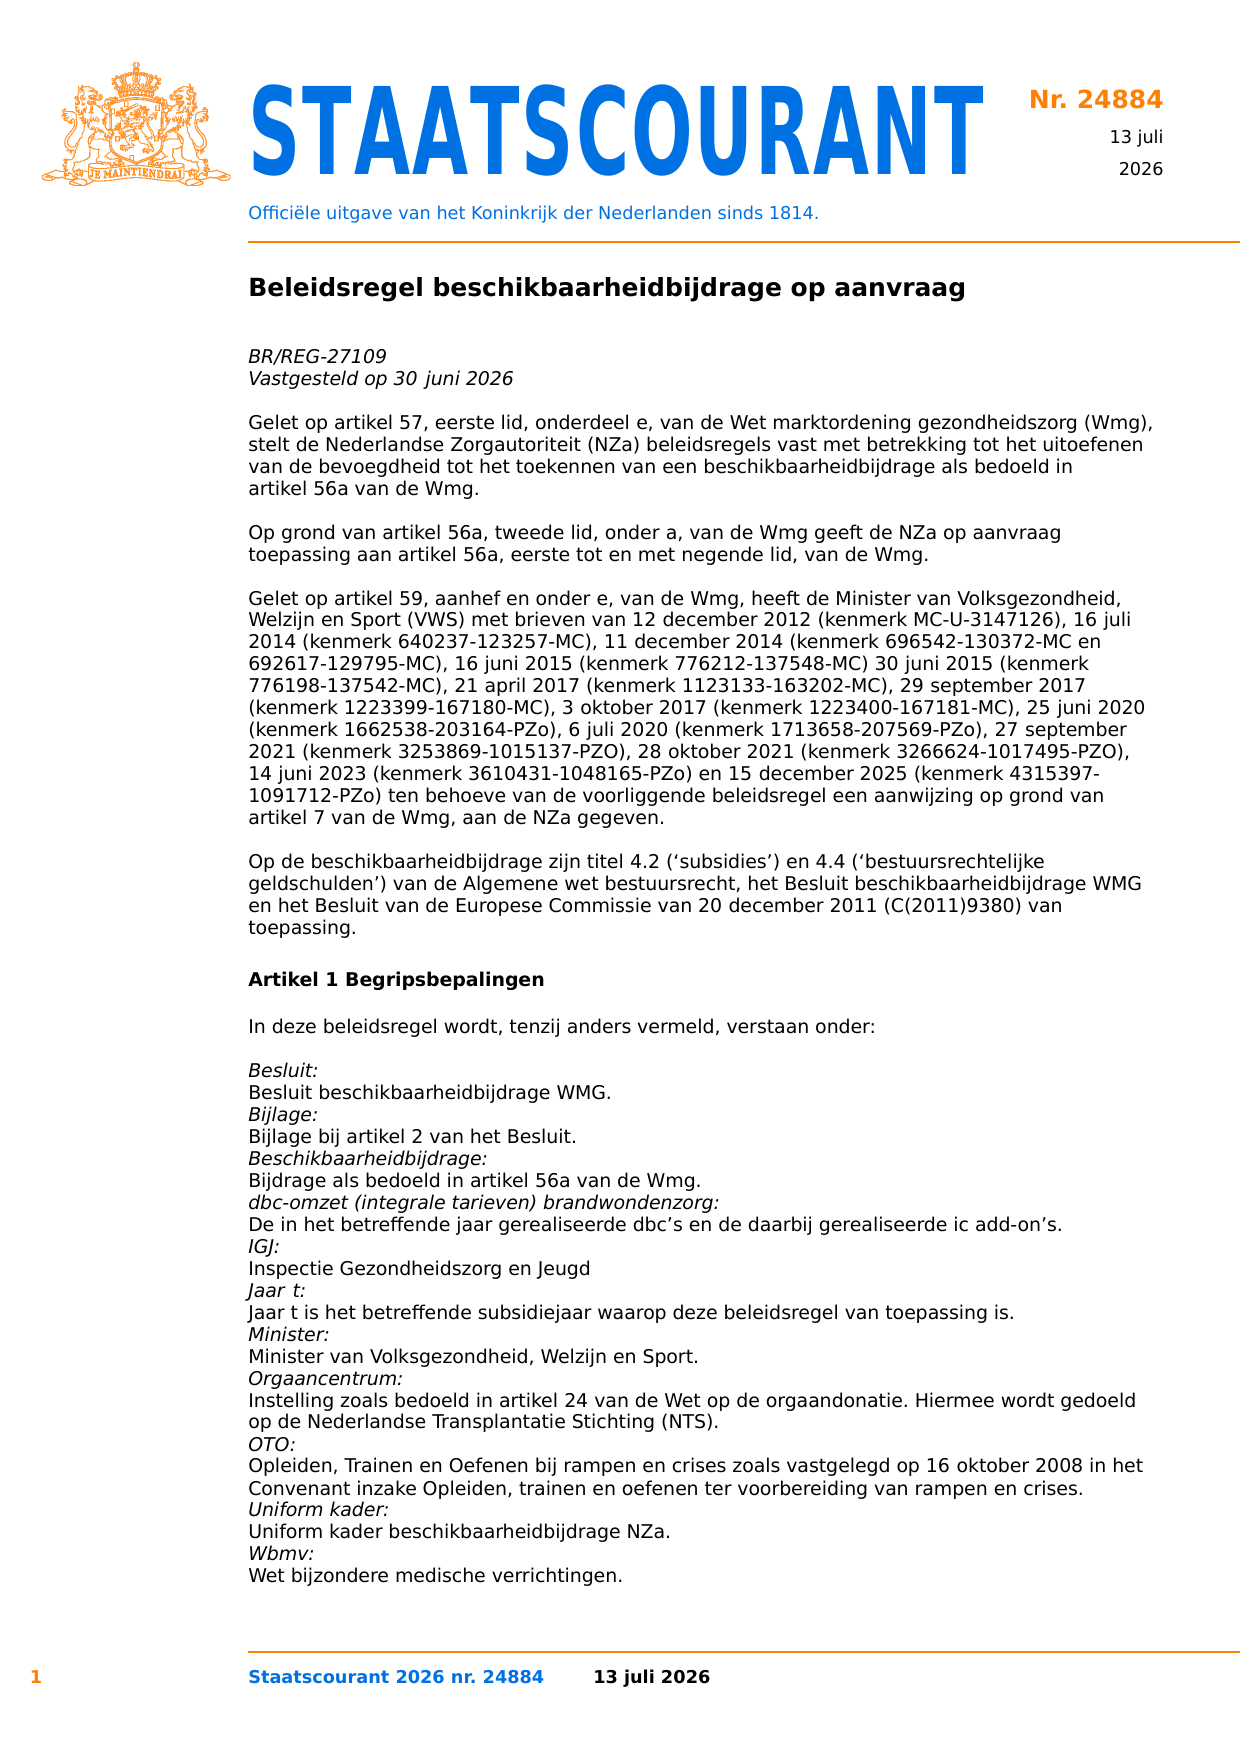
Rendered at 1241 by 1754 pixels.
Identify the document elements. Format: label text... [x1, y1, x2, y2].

text Bijdrage als bedoeld in artikel 56a van de Wmg. [248, 1170, 1163, 1192]
text Gelet op artikel 59, aanhef en onder e, van de Wmg, heeft de Minister van Volksgezondheid, Welzijn en Sport (VWS) met brieven van 12 december 2012 (kenmerk MC-U-3147126), 16 juli 2014 (kenmerk 640237-123257-MC), 11 december 2014 (kenmerk 696542-130372-MC en 692617-129795-MC), 16 juni 2015 (kenmerk 776212-137548-MC) 30 juni 2015 (kenmerk 776198-137542-MC), 21 april 2017 (kenmerk 1123133-163202-MC), 29 september 2017 (kenmerk 1223399-167180-MC), 3 oktober 2017 (kenmerk 1223400-167181-MC), 25 juni 2020 (kenmerk 1662538-203164-PZo), 6 juli 2020 (kenmerk 1713658-207569-PZo), 27 september 2021 (kenmerk 3253869-1015137-PZO), 28 oktober 2021 (kenmerk 3266624-1017495-PZO), 14 juni 2023 (kenmerk 3610431-1048165-PZo) en 15 december 2025 (kenmerk 4315397-1091712-PZo) ten behoeve van de voorliggende beleidsregel een aanwijzing op grond van artikel 7 van de Wmg, aan de NZa gegeven. [248, 587, 1163, 829]
text Vastgesteld op 30 juni 2026 [248, 368, 1163, 390]
text Gelet op artikel 57, eerste lid, onderdeel e, van de Wet marktordening gezondheidszorg (Wmg), stelt de Nederlandse Zorgautoriteit (NZa) beleidsregels vast met betrekking tot het uitoefenen van de bevoegdheid tot het toekennen van een beschikbaarheidbijdrage als bedoeld in artikel 56a van de Wmg. [248, 412, 1163, 500]
subtitle Artikel 1 Begripsbepalingen [248, 969, 1163, 991]
subtitle Beleidsregel beschikbaarheidbijdrage op aanvraag [248, 273, 1163, 302]
table_cell 13 juli [998, 121, 1240, 153]
text Wbmv: [248, 1543, 1163, 1565]
text Beschikbaarheidbijdrage: [248, 1148, 1163, 1170]
text Jaar t: [248, 1279, 1163, 1302]
text Minister: [248, 1323, 1163, 1346]
text OTO: [248, 1433, 1163, 1455]
table_header [25, 62, 248, 241]
text Minister van Volksgezondheid, Welzijn en Sport. [248, 1346, 1163, 1367]
picture [41, 62, 231, 186]
text Op grond van artikel 56a, tweede lid, onder a, van de Wmg geeft de NZa op aanvraag toepassing aan artikel 56a, eerste tot en met negende lid, van de Wmg. [248, 522, 1163, 566]
text Uniform kader: [248, 1499, 1163, 1521]
text dbc-omzet (integrale tarieven) brandwondenzorg: [248, 1192, 1163, 1214]
text Opleiden, Trainen en Oefenen bij rampen en crises zoals vastgelegd op 16 oktober 2008 in het Convenant inzake Opleiden, trainen en oefenen ter voorbereiding van rampen en crises. [248, 1455, 1163, 1499]
text Inspectie Gezondheidszorg en Jeugd [248, 1258, 1163, 1279]
text Jaar t is het betreffende subsidiejaar waarop deze beleidsregel van toepassing is. [248, 1302, 1163, 1323]
text In deze beleidsregel wordt, tenzij anders vermeld, verstaan onder: [248, 1016, 1163, 1038]
table_header STAATSCOURANT [248, 62, 998, 203]
text Instelling zoals bedoeld in artikel 24 van de Wet op de orgaandonatie. Hiermee wordt gedoeld op de Nederlandse Transplantatie Stichting (NTS). [248, 1389, 1163, 1433]
text Uniform kader beschikbaarheidbijdrage NZa. [248, 1521, 1163, 1543]
text De in het betreffende jaar gerealiseerde dbc’s en de daarbij gerealiseerde ic add-on’s. [248, 1214, 1163, 1236]
text Bijlage: [248, 1104, 1163, 1126]
text Orgaancentrum: [248, 1367, 1163, 1389]
table_header Nr. 24884 [998, 62, 1240, 121]
text Op de beschikbaarheidbijdrage zijn titel 4.2 (‘subsidies’) en 4.4 (‘bestuursrechtelijke geldschulden’) van de Algemene wet bestuursrecht, het Besluit beschikbaarheidbijdrage WMG en het Besluit van de Europese Commissie van 20 december 2011 (C(2011)9380) van toepassing. [248, 851, 1163, 939]
text Besluit beschikbaarheidbijdrage WMG. [248, 1082, 1163, 1104]
table_cell Officiële uitgave van het Koninkrijk der Nederlanden sinds 1814. [248, 203, 1240, 241]
text BR/REG-27109 [248, 346, 1163, 368]
text IGJ: [248, 1236, 1163, 1258]
text Wet bijzondere medische verrichtingen. [248, 1565, 1163, 1587]
text Besluit: [248, 1060, 1163, 1082]
table_cell 2026 [998, 153, 1240, 203]
text Bijlage bij artikel 2 van het Besluit. [248, 1126, 1163, 1148]
